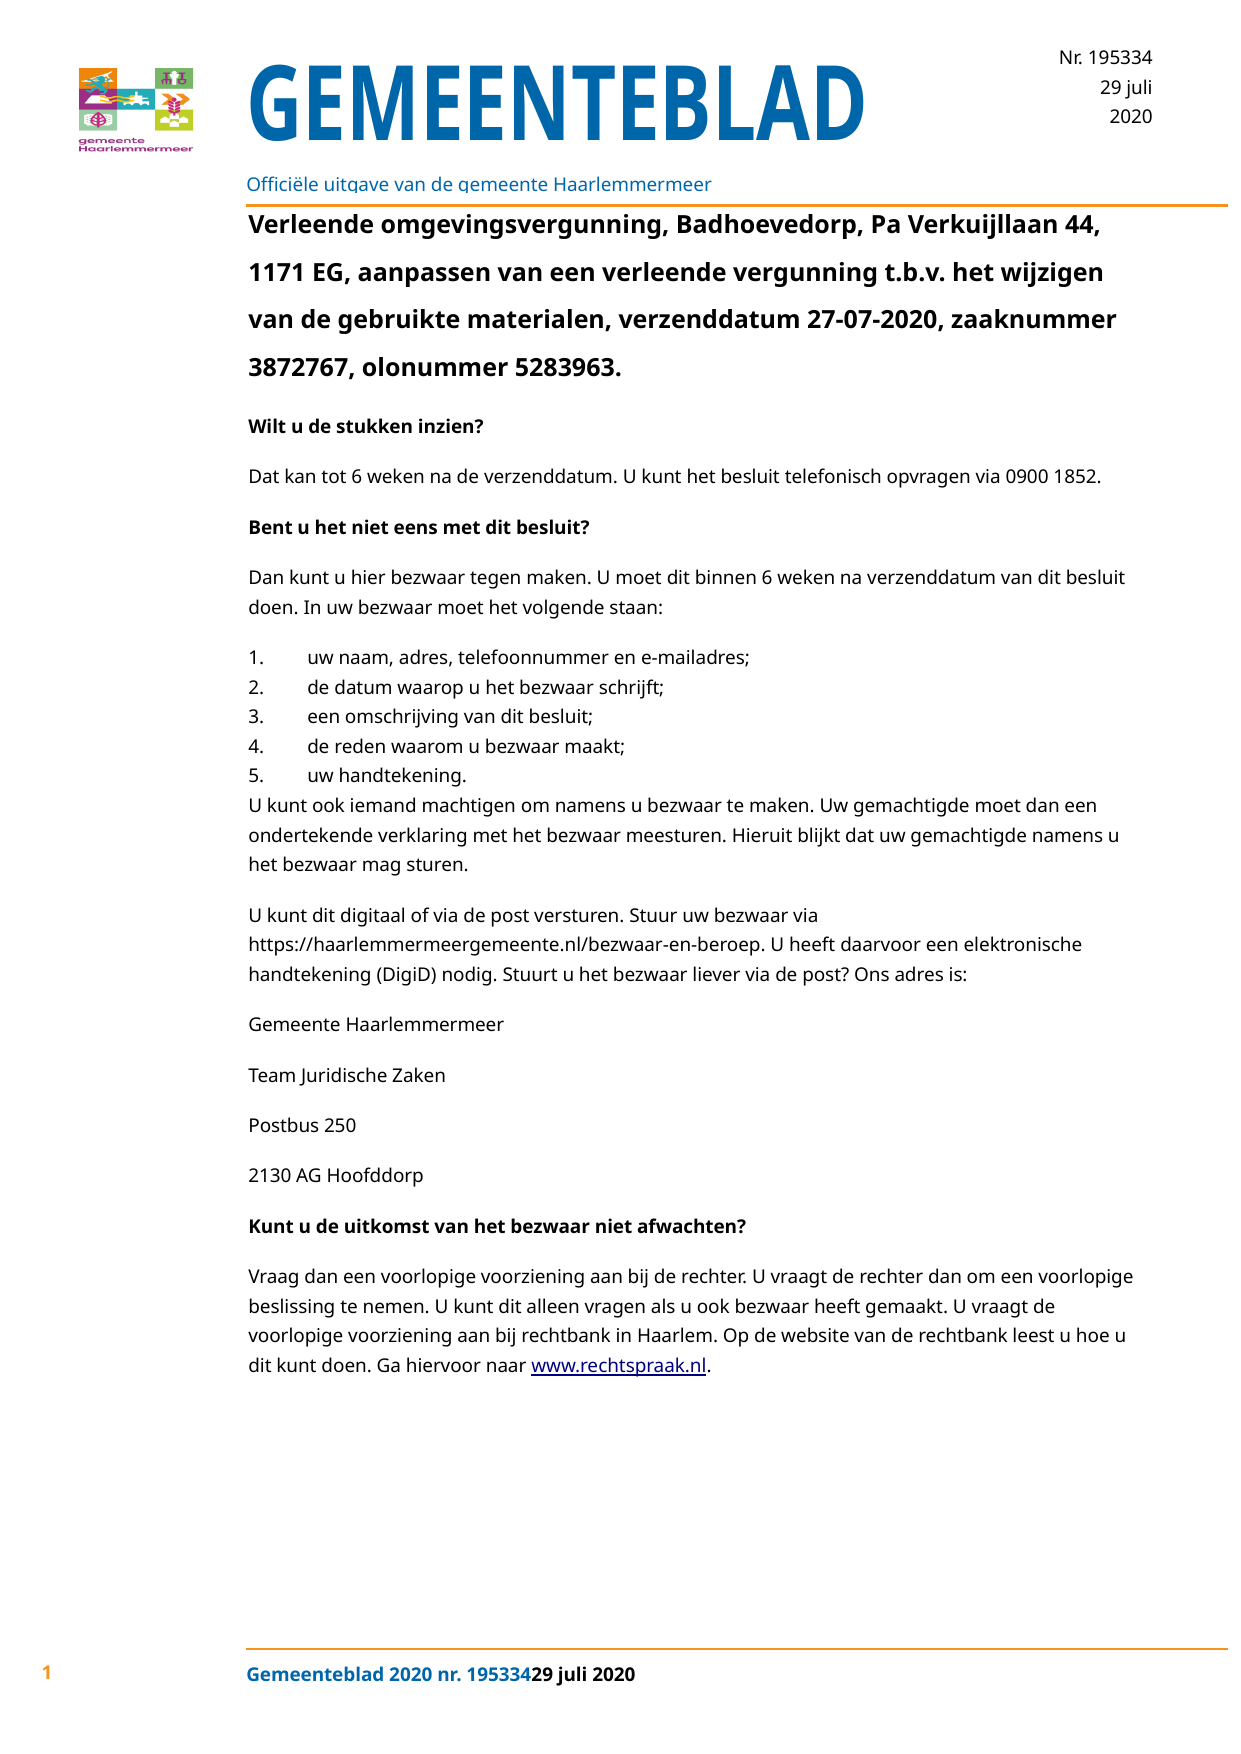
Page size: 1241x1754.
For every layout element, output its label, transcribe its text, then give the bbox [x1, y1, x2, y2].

text Vraag dan een voorlopige voorziening aan bij de rechter. U vraagt de rechter dan om een voorlopige beslissing te nemen. U kunt dit alleen vragen als u ook bezwaar heeft gemaakt. U vraagt de voorlopige voorziening aan bij rechtbank in Haarlem. Op de website van de rechtbank leest u hoe u dit kunt doen. Ga hiervoor naar www.rechtspraak.nl. [248, 1263, 1152, 1378]
list de datum waarop u het bezwaar schrijft; [248, 674, 1152, 700]
picture [41, 47, 231, 172]
text Dan kunt u hier bezwaar tegen maken. U moet dit binnen 6 weken na verzenddatum van dit besluit doen. In uw bezwaar moet het volgende staan: [248, 564, 1152, 620]
text Gemeente Haarlemmermeer [248, 1011, 1152, 1037]
text Postbus 250 [248, 1112, 1152, 1138]
text 2130 AG Hoofddorp [248, 1163, 1152, 1188]
list uw naam, adres, telefoonnummer en e-mailadres; [248, 644, 1152, 670]
list een omschrijving van dit besluit; [248, 703, 1152, 729]
text Bent u het niet eens met dit besluit? [248, 514, 1152, 540]
text Dat kan tot 6 weken na de verzenddatum. U kunt het besluit telefonisch opvragen via 0900 1852. [248, 463, 1152, 489]
text U kunt dit digitaal of via de post versturen. Stuur uw bezwaar via https://haarlemmermeergemeente.nl/bezwaar-en-beroep. U heeft daarvoor een elektronische handtekening (DigiD) nodig. Stuurt u het bezwaar liever via de post? Ons adres is: [248, 902, 1152, 987]
text Team Juridische Zaken [248, 1062, 1152, 1088]
list de reden waarom u bezwaar maakt; [248, 733, 1152, 759]
text Kunt u de uitkomst van het bezwaar niet afwachten? [248, 1213, 1152, 1239]
text Verleende omgevingsvergunning, Badhoevedorp, Pa Verkuijllaan 44, 1171 EG, aanpassen van een verleende vergunning t.b.v. het wijzigen van de gebruikte materialen, verzenddatum 27-07-2020, zaaknummer 3872767, olonummer 5283963. [248, 207, 1152, 384]
text Wilt u de stukken inzien? [248, 413, 1152, 439]
text U kunt ook iemand machtigen om namens u bezwaar te maken. Uw gemachtigde moet dan een ondertekende verklaring met het bezwaar meesturen. Hieruit blijkt dat uw gemachtigde namens u het bezwaar mag sturen. [248, 792, 1152, 877]
list uw handtekening. [248, 763, 1152, 788]
